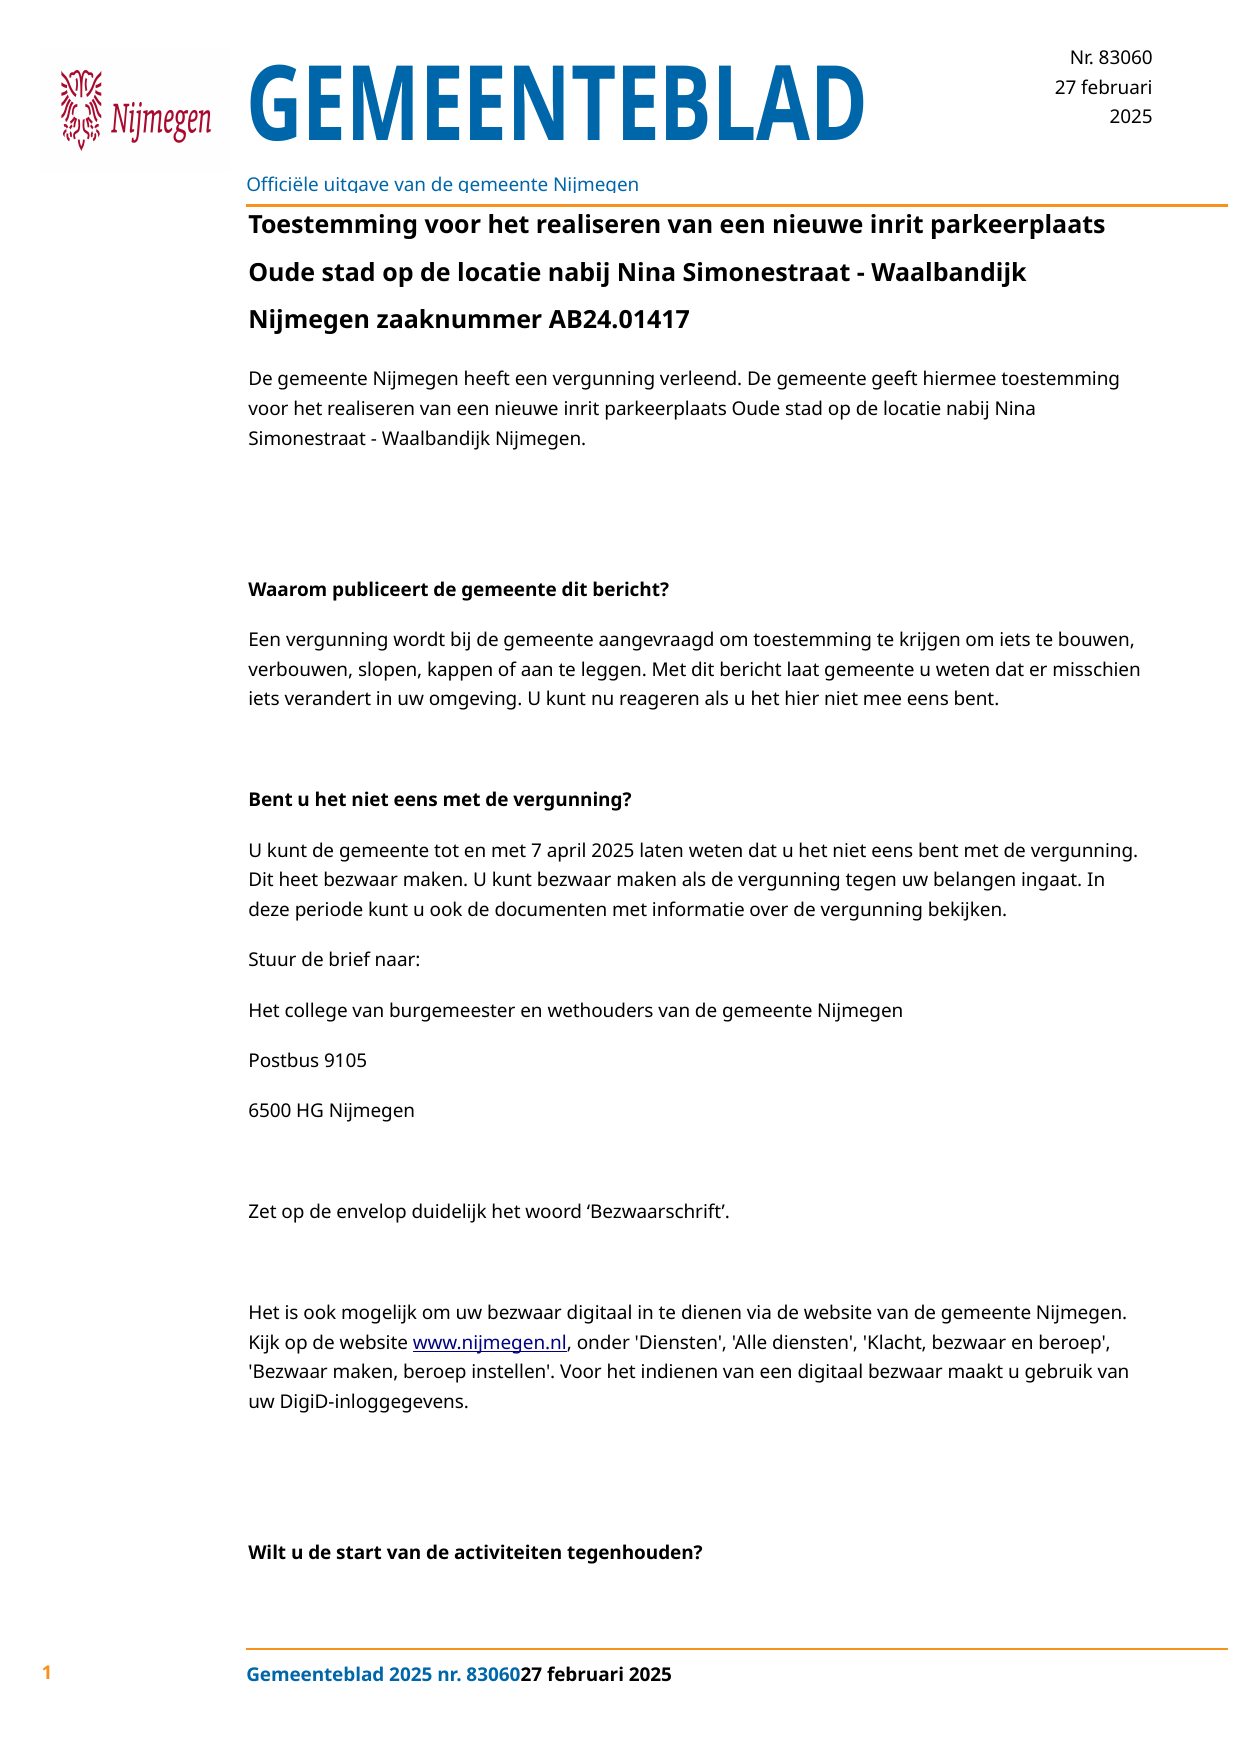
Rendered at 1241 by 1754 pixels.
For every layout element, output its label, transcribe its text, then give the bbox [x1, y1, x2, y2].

text Zet op de envelop duidelijk het woord ‘Bezwaarschrift’. [248, 1198, 1152, 1224]
text Het is ook mogelijk om uw bezwaar digitaal in te dienen via de website van de gemeente Nijmegen. Kijk op de website www.nijmegen.nl, onder 'Diensten', 'Alle diensten', 'Klacht, bezwaar en beroep', 'Bezwaar maken, beroep instellen'. Voor het indienen van een digitaal bezwaar maakt u gebruik van uw DigiD-inloggegevens. [248, 1299, 1152, 1414]
text Toestemming voor het realiseren van een nieuwe inrit parkeerplaats Oude stad op de locatie nabij Nina Simonestraat - Waalbandijk Nijmegen zaaknummer AB24.01417 [248, 207, 1152, 336]
text 6500 HG Nijmegen [248, 1098, 1152, 1123]
text U kunt de gemeente tot en met 7 april 2025 laten weten dat u het niet eens bent met de vergunning. Dit heet bezwaar maken. U kunt bezwaar maken als de vergunning tegen uw belangen ingaat. In deze periode kunt u ook de documenten met informatie over de vergunning bekijken. [248, 837, 1152, 922]
text De gemeente Nijmegen heeft een vergunning verleend. De gemeente geeft hiermee toestemming voor het realiseren van een nieuwe inrit parkeerplaats Oude stad op de locatie nabij Nina Simonestraat - Waalbandijk Nijmegen. [248, 366, 1152, 450]
text Het college van burgemeester en wethouders van de gemeente Nijmegen [248, 997, 1152, 1022]
text Bent u het niet eens met de vergunning? [248, 786, 1152, 812]
text Wilt u de start van de activiteiten tegenhouden? [248, 1539, 1152, 1565]
text Stuur de brief naar: [248, 946, 1152, 972]
text Postbus 9105 [248, 1047, 1152, 1073]
picture [41, 47, 231, 172]
text Een vergunning wordt bij de gemeente aangevraagd om toestemming te krijgen om iets te bouwen, verbouwen, slopen, kappen of aan te leggen. Met dit bericht laat gemeente u weten dat er misschien iets verandert in uw omgeving. U kunt nu reageren als u het hier niet mee eens bent. [248, 626, 1152, 711]
text Waarom publiceert de gemeente dit bericht? [248, 576, 1152, 602]
